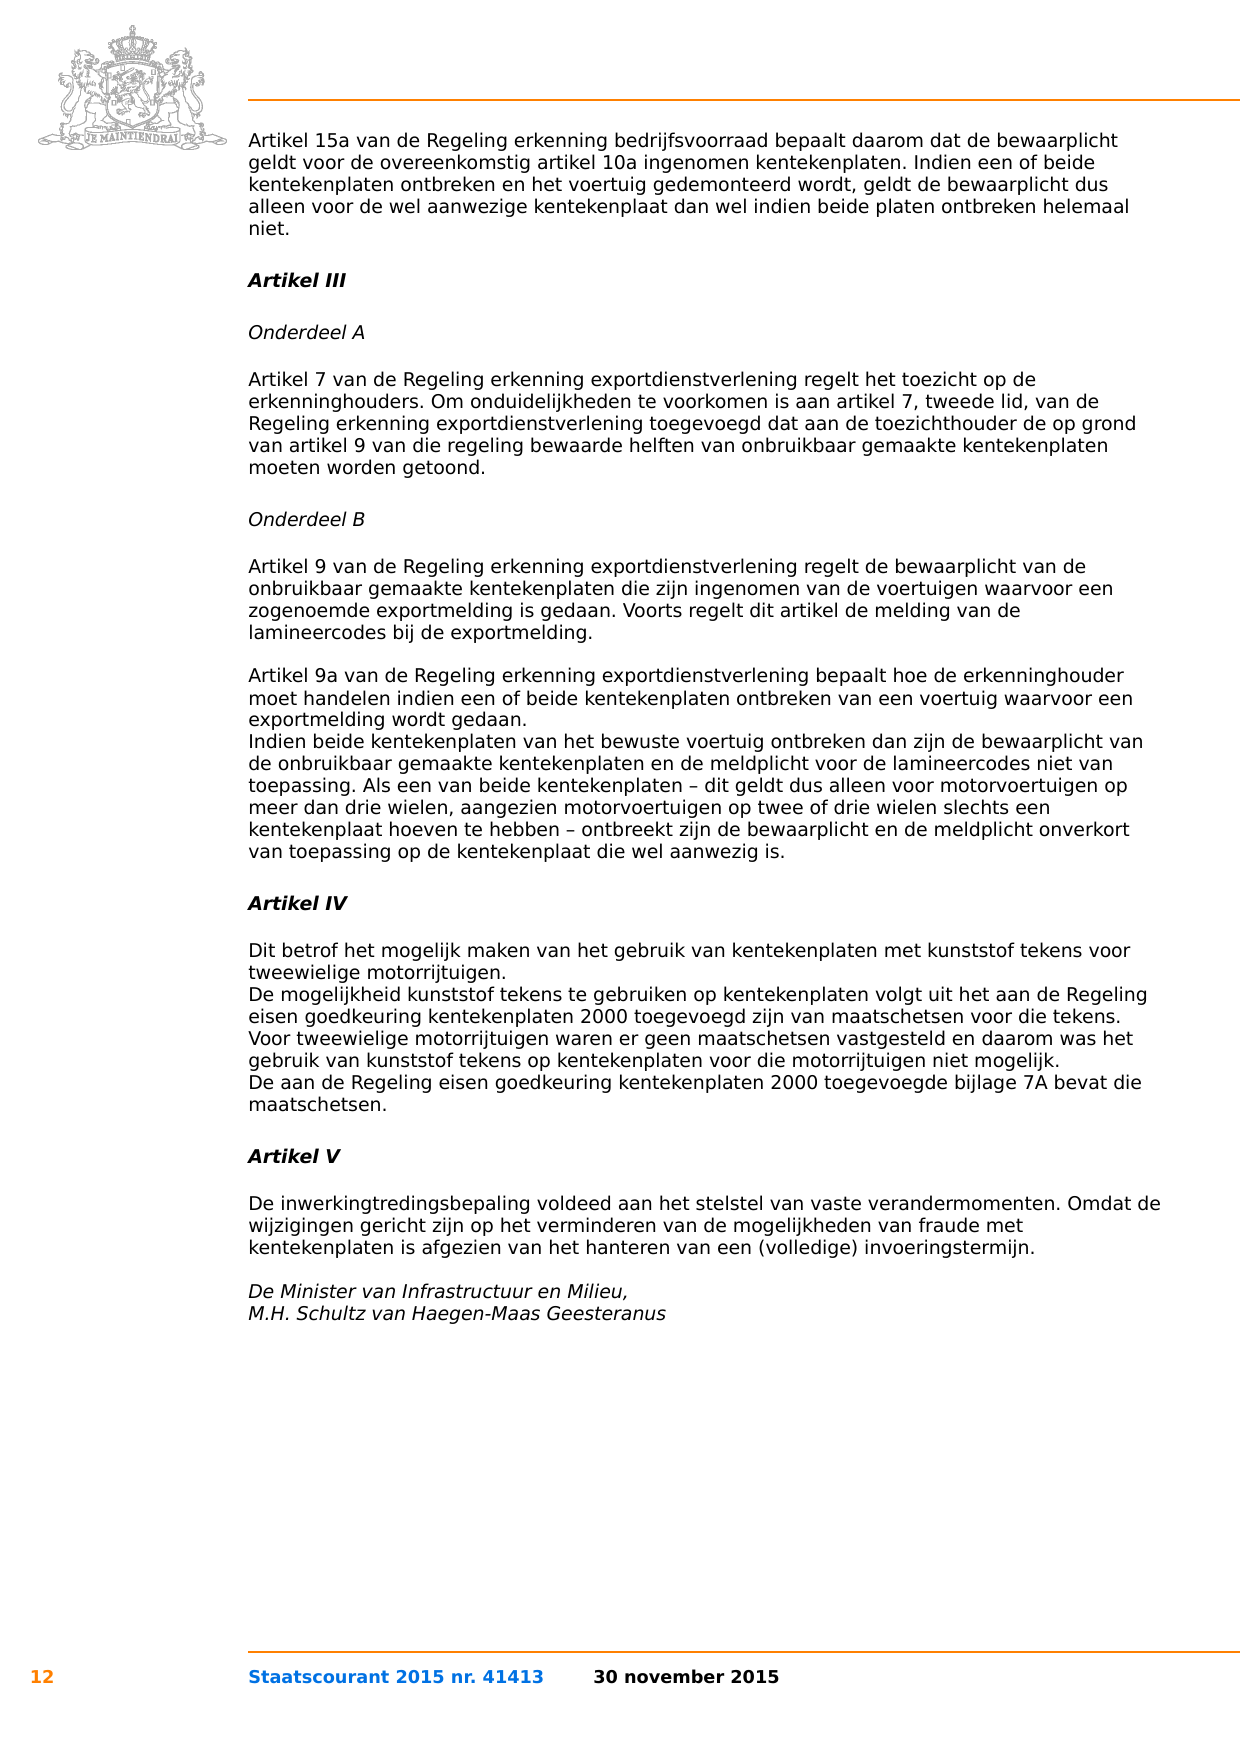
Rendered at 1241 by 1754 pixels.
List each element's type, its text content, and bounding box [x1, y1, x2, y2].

picture [38, 25, 227, 150]
text De Minister van Infrastructuur en Milieu, M.H. Schultz van Haegen-Maas Geesteranus [248, 1281, 1163, 1325]
subtitle Artikel IV [248, 893, 1163, 915]
text Artikel 15a van de Regeling erkenning bedrijfsvoorraad bepaalt daarom dat de bewaarplicht geldt voor de overeenkomstig artikel 10a ingenomen kentekenplaten. Indien een of beide kentekenplaten ontbreken en het voertuig gedemonteerd wordt, geldt de bewaarplicht dus alleen voor de wel aanwezige kentekenplaat dan wel indien beide platen ontbreken helemaal niet. [248, 130, 1163, 240]
text Artikel 9a van de Regeling erkenning exportdienstverlening bepaalt hoe de erkenninghouder moet handelen indien een of beide kentekenplaten ontbreken van een voertuig waarvoor een exportmelding wordt gedaan. [248, 665, 1163, 731]
text De inwerkingtredingsbepaling voldeed aan het stelstel van vaste verandermomenten. Omdat de wijzigingen gericht zijn op het verminderen van de mogelijkheden van fraude met kentekenplaten is afgezien van het hanteren van een (volledige) invoeringstermijn. [248, 1193, 1163, 1259]
text De mogelijkheid kunststof tekens te gebruiken op kentekenplaten volgt uit het aan de Regeling eisen goedkeuring kentekenplaten 2000 toegevoegd zijn van maatschetsen voor die tekens. Voor tweewielige motorrijtuigen waren er geen maatschetsen vastgesteld en daarom was het gebruik van kunststof tekens op kentekenplaten voor die motorrijtuigen niet mogelijk. [248, 984, 1163, 1072]
text Artikel 7 van de Regeling erkenning exportdienstverlening regelt het toezicht op de erkenninghouders. Om onduidelijkheden te voorkomen is aan artikel 7, tweede lid, van de Regeling erkenning exportdienstverlening toegevoegd dat aan de toezichthouder de op grond van artikel 9 van die regeling bewaarde helften van onbruikbaar gemaakte kentekenplaten moeten worden getoond. [248, 369, 1163, 479]
subtitle Artikel V [248, 1146, 1163, 1168]
text Artikel 9 van de Regeling erkenning exportdienstverlening regelt de bewaarplicht van de onbruikbaar gemaakte kentekenplaten die zijn ingenomen van de voertuigen waarvoor een zogenoemde exportmelding is gedaan. Voorts regelt dit artikel de melding van de lamineercodes bij de exportmelding. [248, 556, 1163, 643]
subtitle Artikel III [248, 270, 1163, 292]
text Indien beide kentekenplaten van het bewuste voertuig ontbreken dan zijn de bewaarplicht van de onbruikbaar gemaakte kentekenplaten en de meldplicht voor de lamineercodes niet van toepassing. Als een van beide kentekenplaten – dit geldt dus alleen voor motorvoertuigen op meer dan drie wielen, aangezien motorvoertuigen op twee of drie wielen slechts een kentekenplaat hoeven te hebben – ontbreekt zijn de bewaarplicht en de meldplicht onverkort van toepassing op de kentekenplaat die wel aanwezig is. [248, 731, 1163, 863]
subtitle Onderdeel B [248, 509, 1163, 531]
text Dit betrof het mogelijk maken van het gebruik van kentekenplaten met kunststof tekens voor tweewielige motorrijtuigen. [248, 940, 1163, 984]
subtitle Onderdeel A [248, 322, 1163, 344]
text De aan de Regeling eisen goedkeuring kentekenplaten 2000 toegevoegde bijlage 7A bevat die maatschetsen. [248, 1072, 1163, 1116]
